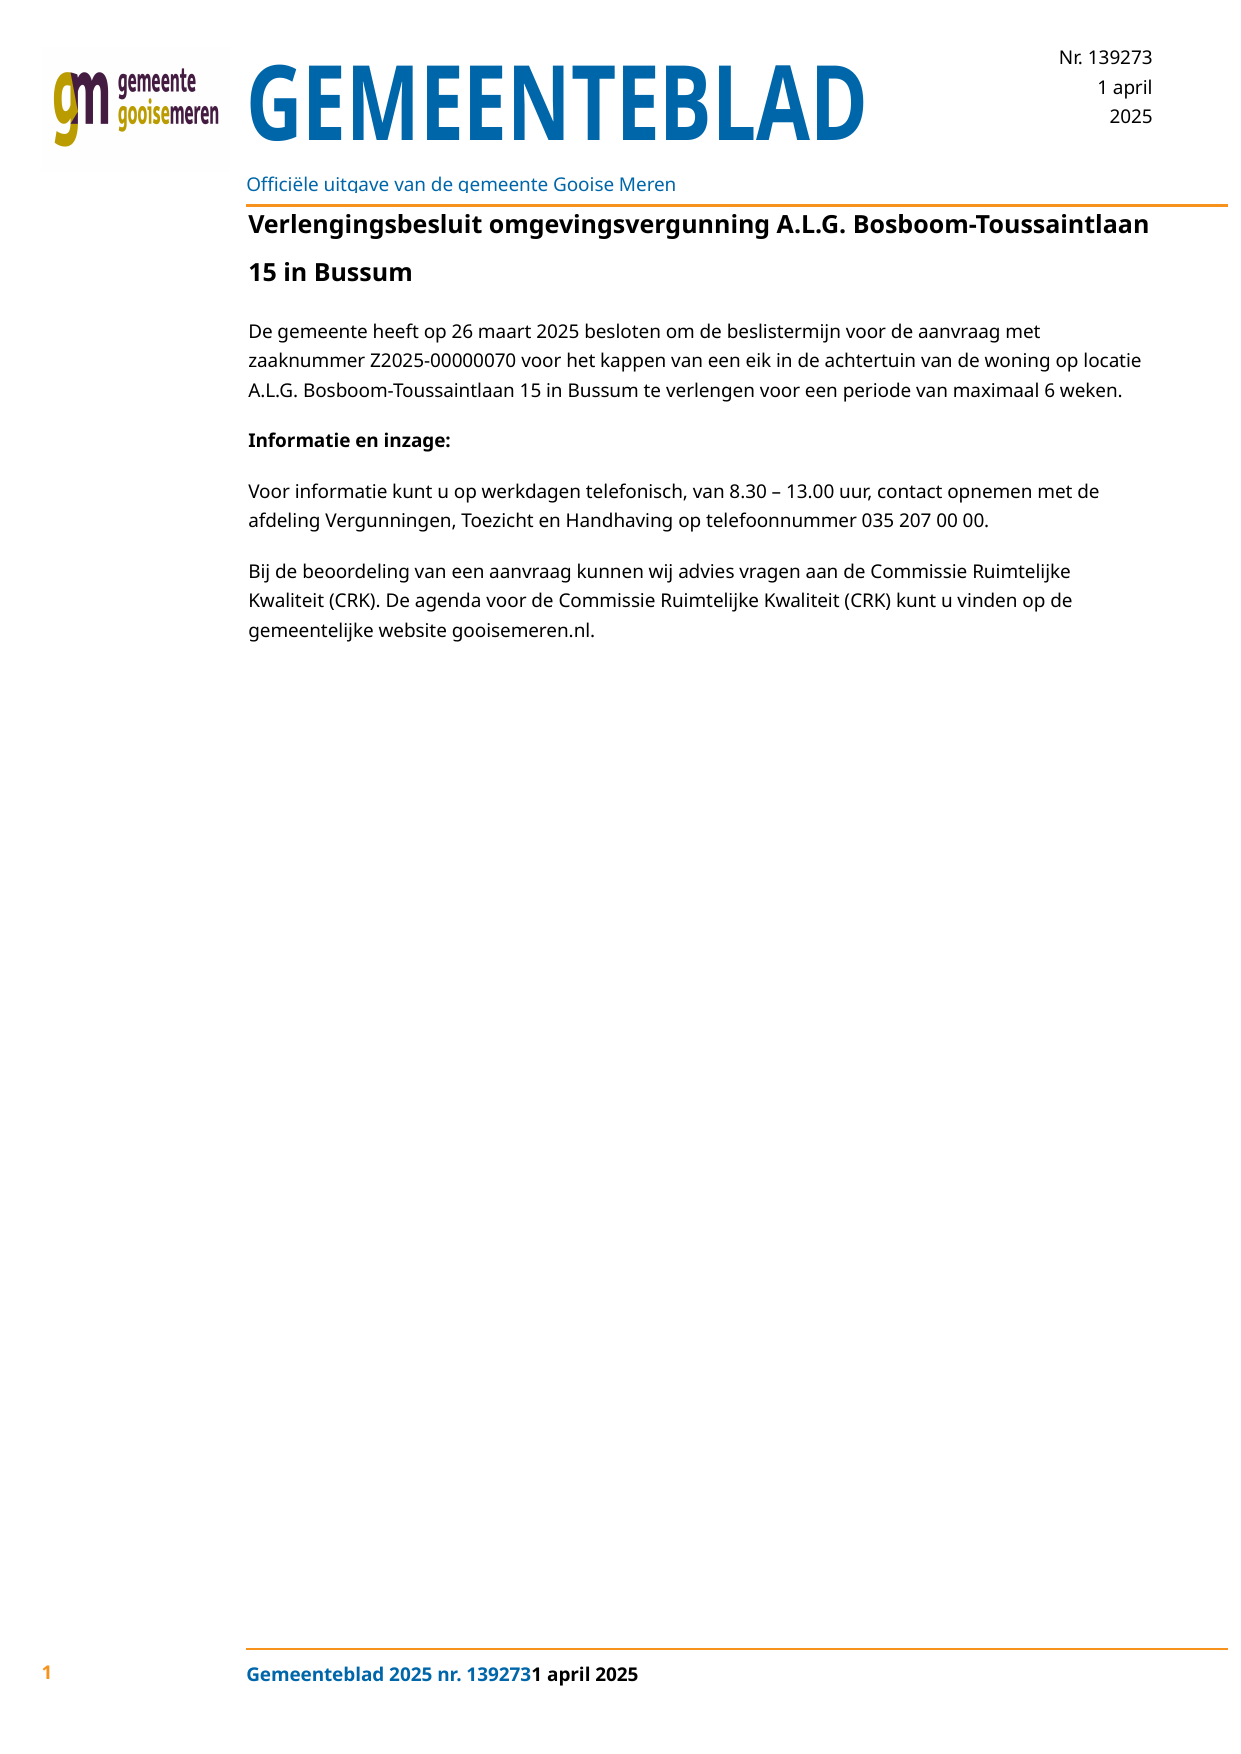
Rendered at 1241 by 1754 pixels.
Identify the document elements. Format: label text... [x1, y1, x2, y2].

text Informatie en inzage: [248, 427, 1152, 453]
picture [41, 47, 231, 172]
text Voor informatie kunt u op werkdagen telefonisch, van 8.30 – 13.00 uur, contact opnemen met de afdeling Vergunningen, Toezicht en Handhaving op telefoonnummer 035 207 00 00. [248, 478, 1152, 533]
text Bij de beoordeling van een aanvraag kunnen wij advies vragen aan de Commissie Ruimtelijke Kwaliteit (CRK). De agenda voor de Commissie Ruimtelijke Kwaliteit (CRK) kunt u vinden op de gemeentelijke website gooisemeren.nl. [248, 558, 1152, 643]
text De gemeente heeft op 26 maart 2025 besloten om de beslistermijn voor de aanvraag met zaaknummer Z2025-00000070 voor het kappen van een eik in de achtertuin van de woning op locatie A.L.G. Bosboom-Toussaintlaan 15 in Bussum te verlengen voor een periode van maximaal 6 weken. [248, 318, 1152, 403]
text Verlengingsbesluit omgevingsvergunning A.L.G. Bosboom-Toussaintlaan 15 in Bussum [248, 207, 1152, 288]
